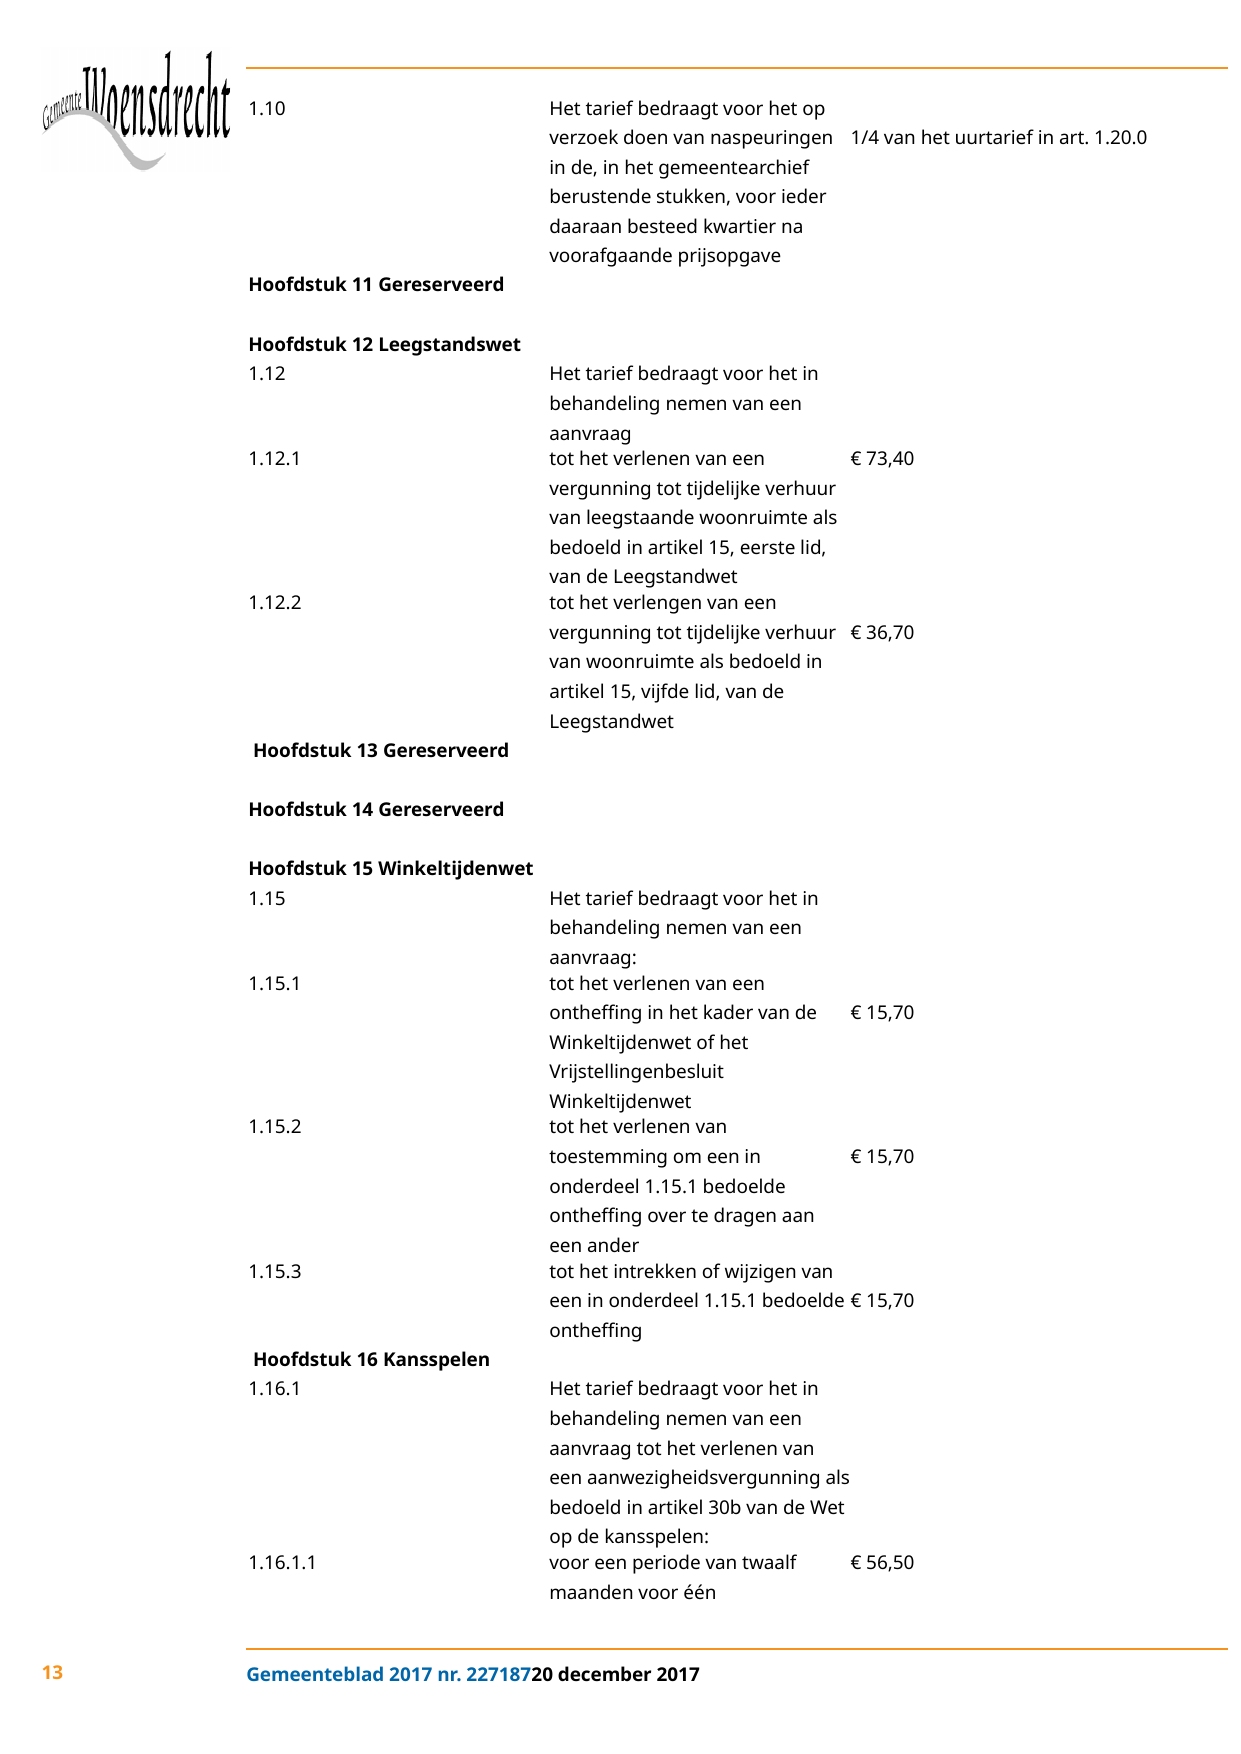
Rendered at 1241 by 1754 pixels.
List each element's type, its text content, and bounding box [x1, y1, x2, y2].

table_cell 1.12.2 [248, 590, 549, 733]
table_cell 1.15.3 [248, 1258, 549, 1343]
table_header 1.10 [248, 95, 549, 268]
table_cell 1.15.1 [248, 970, 549, 1114]
text Hoofdstuk 11 Gereserveerd [248, 272, 1152, 297]
table_header 1.15 [248, 885, 549, 970]
table_header Het tarief bedraagt voor het in behandeling nemen van een aanvraag [549, 361, 850, 445]
text Hoofdstuk 14 Gereserveerd [248, 796, 1152, 822]
table_header Het tarief bedraagt voor het op verzoek doen van naspeuringen in de, in het gemeentearchief berustende stukken, voor ieder daaraan besteed kwartier na voorafgaande prijsopgave [549, 95, 850, 268]
table_cell tot het verlenen van toestemming om een in onderdeel 1.15.1 bedoelde ontheffing over te dragen aan een ander [549, 1114, 850, 1258]
picture [41, 47, 231, 172]
table_header 1/4 van het uurtarief in art. 1.20.0 [850, 95, 1152, 268]
table_header [850, 361, 1152, 445]
text Hoofdstuk 12 Leegstandswet [248, 331, 1152, 357]
table_cell 1.12.1 [248, 445, 549, 589]
table_cell 1.15.2 [248, 1114, 549, 1258]
table_cell tot het verlenen van een ontheffing in het kader van de Winkeltijdenwet of het Vrijstellingenbesluit Winkeltijdenwet [549, 970, 850, 1114]
text Hoofdstuk 15 Winkeltijdenwet [248, 855, 1152, 881]
table_cell tot het verlenen van een vergunning tot tijdelijke verhuur van leegstaande woonruimte als bedoeld in artikel 15, eerste lid, van de Leegstandwet [549, 445, 850, 589]
table_header [850, 885, 1152, 970]
table_cell € 36,70 [850, 590, 1152, 733]
table_cell € 73,40 [850, 445, 1152, 589]
table_cell € 56,50 [850, 1549, 1152, 1604]
table_cell € 15,70 [850, 1258, 1152, 1343]
table_cell 1.16.1.1 [248, 1549, 549, 1604]
table_header Het tarief bedraagt voor het in behandeling nemen van een aanvraag: [549, 885, 850, 970]
table_header 1.16.1 [248, 1376, 549, 1549]
table_cell € 15,70 [850, 970, 1152, 1114]
table_cell voor een periode van twaalf maanden voor één [549, 1549, 850, 1604]
table_cell tot het intrekken of wijzigen van een in onderdeel 1.15.1 bedoelde ontheffing [549, 1258, 850, 1343]
table_header [850, 1376, 1152, 1549]
table_header 1.12 [248, 361, 549, 445]
table_cell € 15,70 [850, 1114, 1152, 1258]
table_header Het tarief bedraagt voor het in behandeling nemen van een aanvraag tot het verlenen van een aanwezigheidsvergunning als bedoeld in artikel 30b van de Wet op de kansspelen: [549, 1376, 850, 1549]
table_cell tot het verlengen van een vergunning tot tijdelijke verhuur van woonruimte als bedoeld in artikel 15, vijfde lid, van de Leegstandwet [549, 590, 850, 733]
text Hoofdstuk 16 Kansspelen [248, 1346, 1152, 1372]
text Hoofdstuk 13 Gereserveerd [248, 737, 1152, 762]
